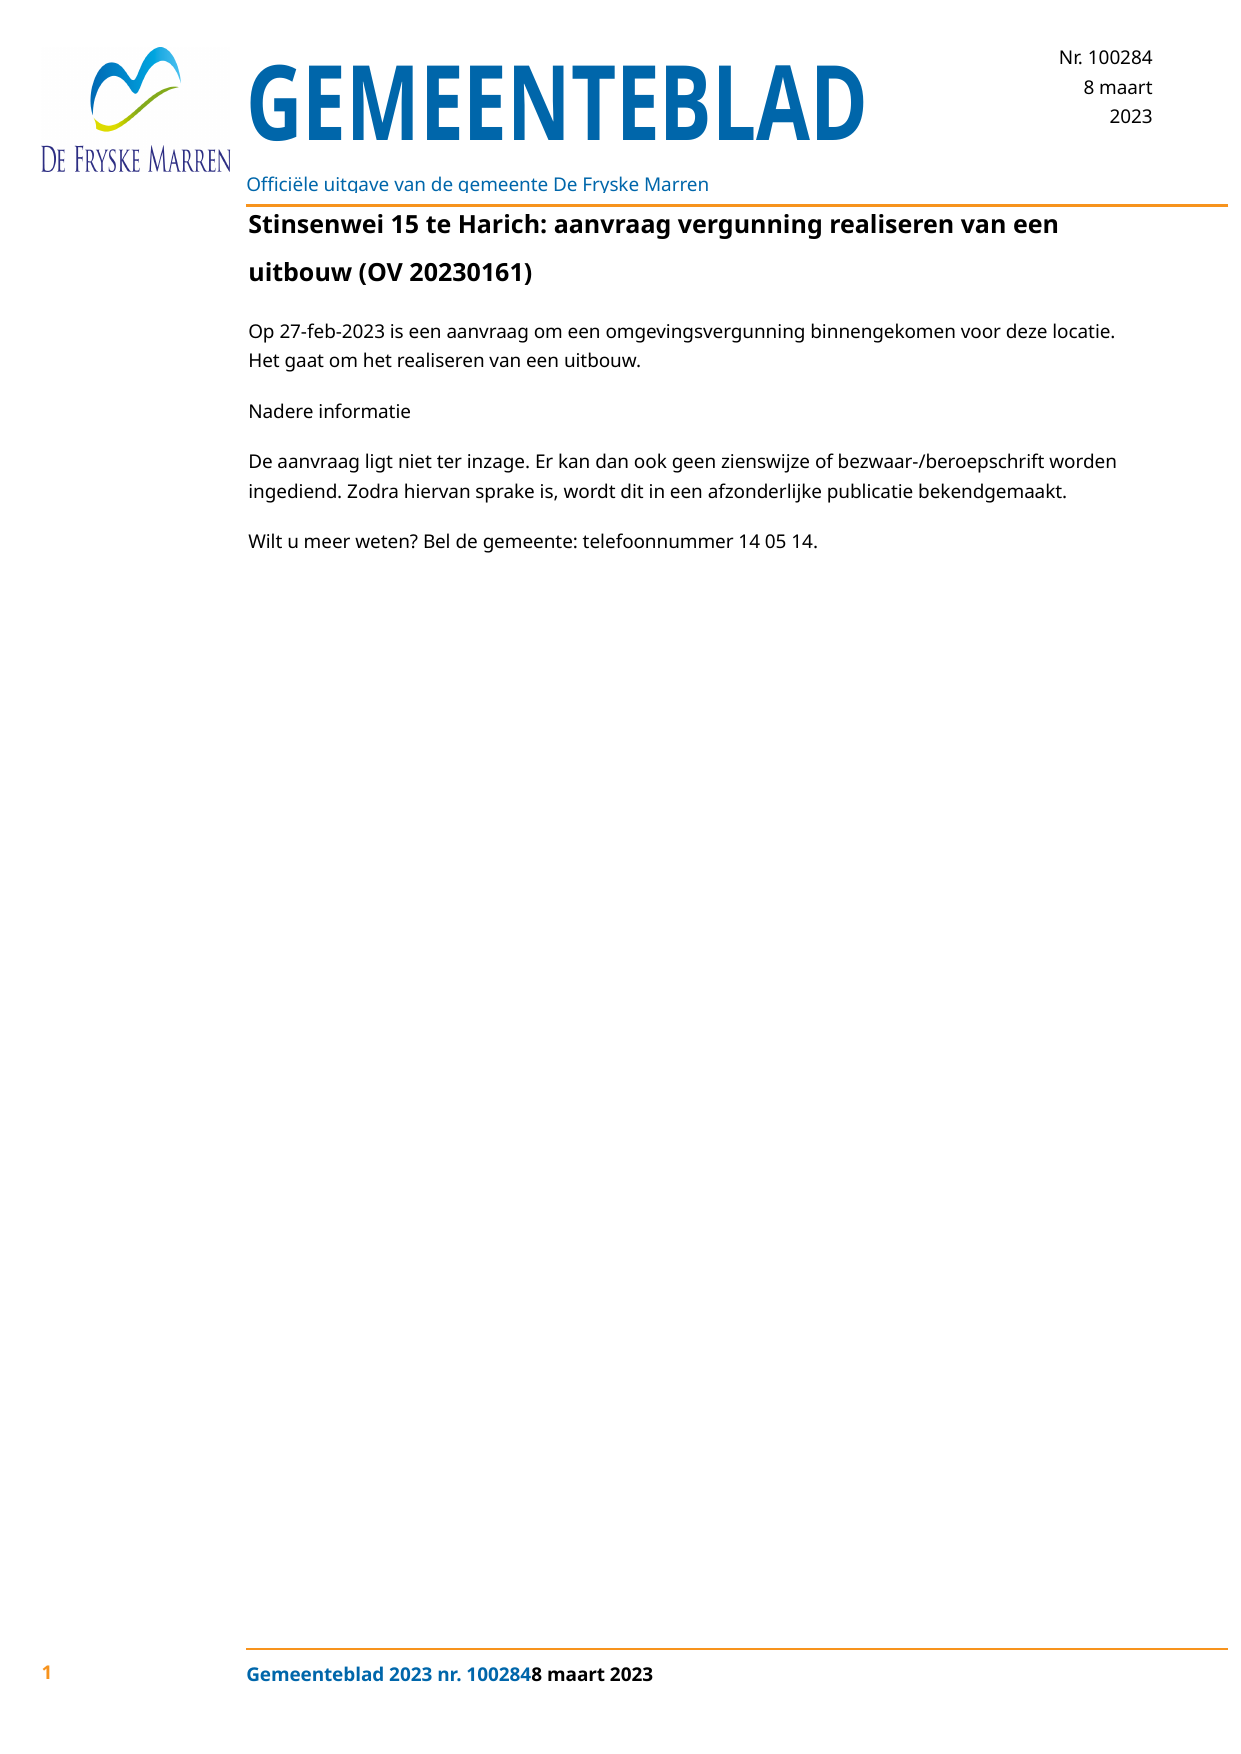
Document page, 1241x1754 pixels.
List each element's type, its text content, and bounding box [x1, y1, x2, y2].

text De aanvraag ligt niet ter inzage. Er kan dan ook geen zienswijze of bezwaar-/beroepschrift worden ingediend. Zodra hiervan sprake is, wordt dit in een afzonderlijke publicatie bekendgemaakt. [248, 448, 1152, 504]
text Nadere informatie [248, 398, 1152, 424]
text Op 27-feb-2023 is een aanvraag om een omgevingsvergunning binnengekomen voor deze locatie. Het gaat om het realiseren van een uitbouw. [248, 318, 1152, 373]
picture [41, 47, 231, 172]
text Wilt u meer weten? Bel de gemeente: telefoonnummer 14 05 14. [248, 528, 1152, 554]
text Stinsenwei 15 te Harich: aanvraag vergunning realiseren van een uitbouw (OV 20230161) [248, 207, 1152, 288]
